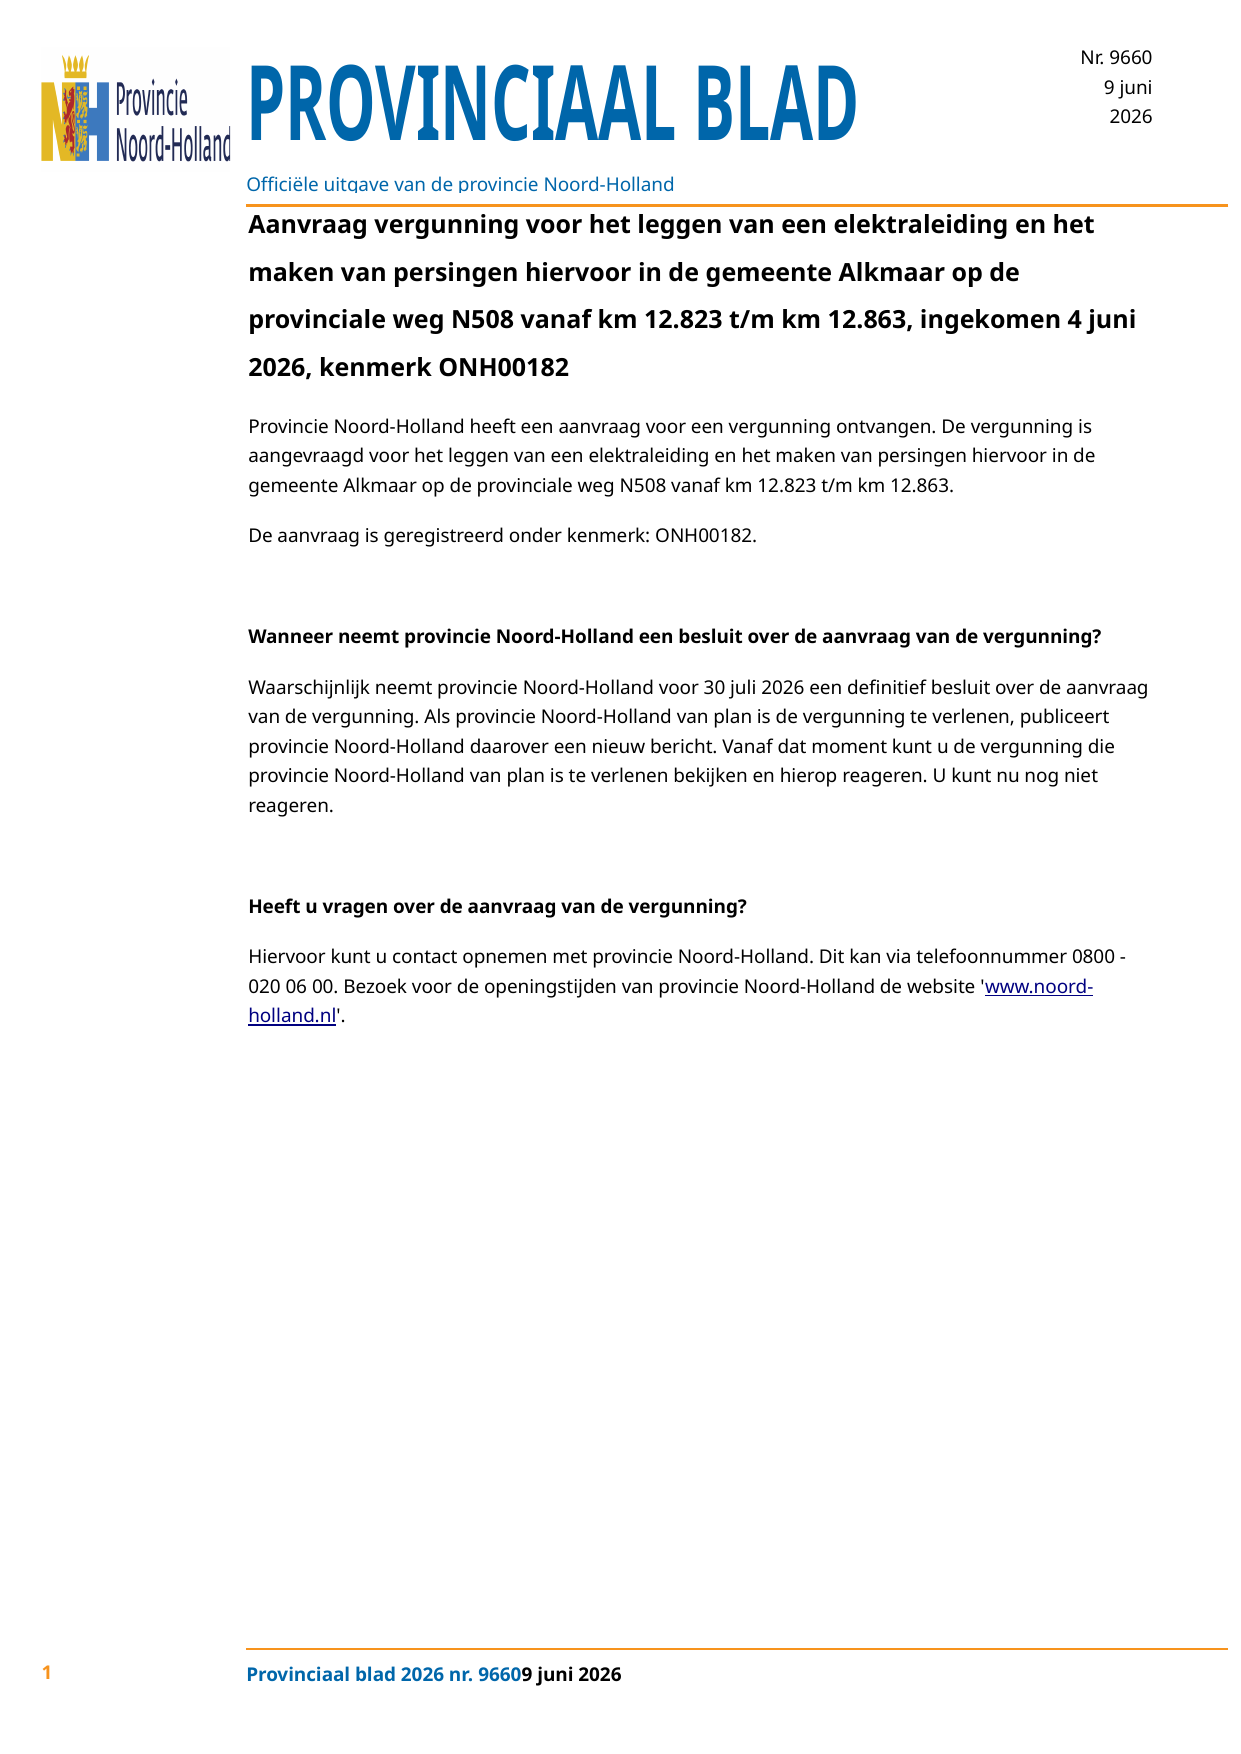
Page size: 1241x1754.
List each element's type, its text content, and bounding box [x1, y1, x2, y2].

text Hiervoor kunt u contact opnemen met provincie Noord-Holland. Dit kan via telefoonnummer 0800 - 020 06 00. Bezoek voor de openingstijden van provincie Noord-Holland de website 'www.noord-holland.nl'. [248, 943, 1152, 1028]
text Aanvraag vergunning voor het leggen van een elektraleiding en het maken van persingen hiervoor in de gemeente Alkmaar op de provinciale weg N508 vanaf km 12.823 t/m km 12.863, ingekomen 4 juni 2026, kenmerk ONH00182 [248, 207, 1152, 384]
text De aanvraag is geregistreerd onder kenmerk: ONH00182. [248, 523, 1152, 548]
text Waarschijnlijk neemt provincie Noord-Holland voor 30 juli 2026 een definitief besluit over de aanvraag van de vergunning. Als provincie Noord-Holland van plan is de vergunning te verlenen, publiceert provincie Noord-Holland daarover een nieuw bericht. Vanaf dat moment kunt u de vergunning die provincie Noord-Holland van plan is te verlenen bekijken en hierop reageren. U kunt nu nog niet reageren. [248, 674, 1152, 818]
picture [41, 47, 231, 172]
text Heeft u vragen over de aanvraag van de vergunning? [248, 893, 1152, 919]
text Wanneer neemt provincie Noord-Holland een besluit over de aanvraag van de vergunning? [248, 623, 1152, 649]
text Provincie Noord-Holland heeft een aanvraag voor een vergunning ontvangen. De vergunning is aangevraagd voor het leggen van een elektraleiding en het maken van persingen hiervoor in de gemeente Alkmaar op de provinciale weg N508 vanaf km 12.823 t/m km 12.863. [248, 413, 1152, 498]
